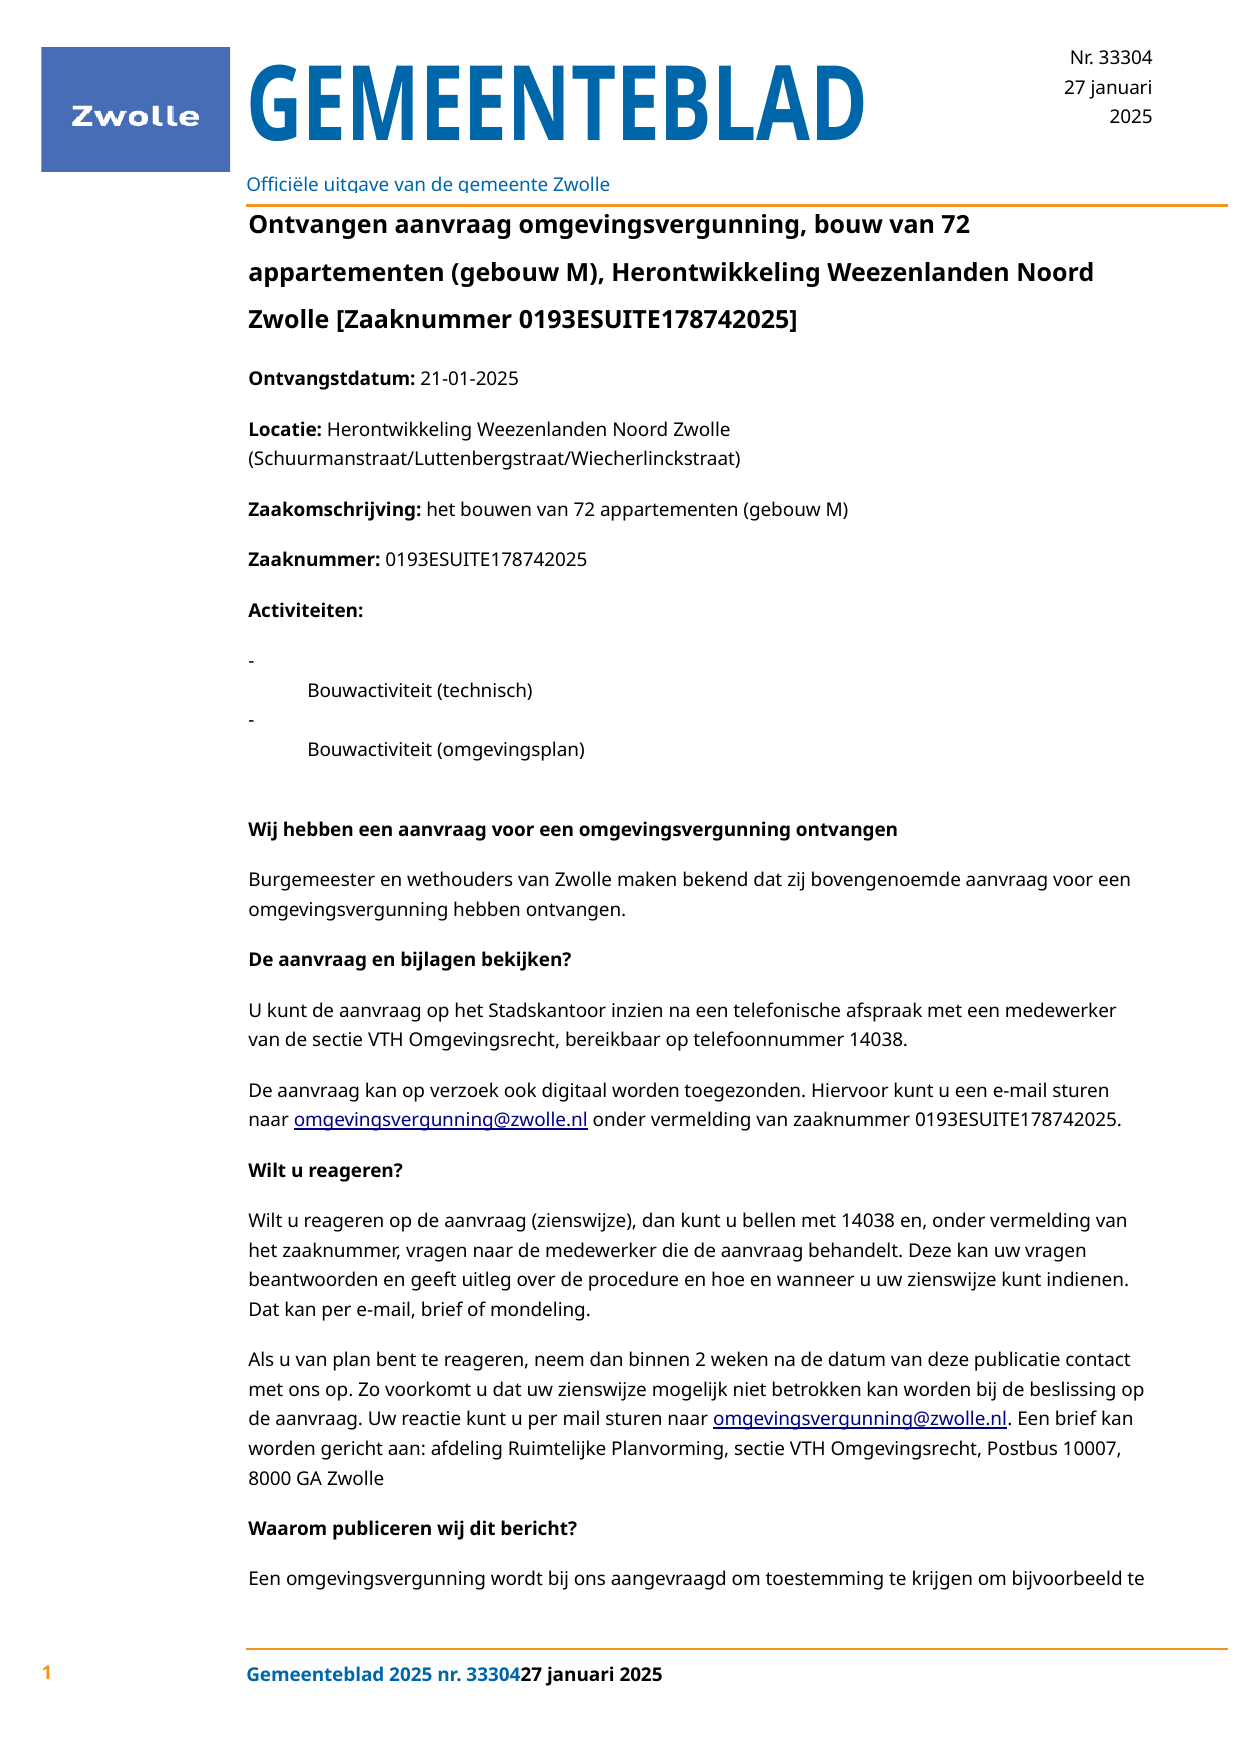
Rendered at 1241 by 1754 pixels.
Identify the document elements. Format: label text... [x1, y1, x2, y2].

text U kunt de aanvraag op het Stadskantoor inzien na een telefonische afspraak met een medewerker van de sectie VTH Omgevingsrecht, bereikbaar op telefoonnummer 14038. [248, 997, 1152, 1052]
list Bouwactiviteit (technisch) [248, 677, 1152, 702]
text Activiteiten: [248, 597, 1152, 622]
text Zaaknummer: 0193ESUITE178742025 [248, 546, 1152, 572]
text De aanvraag kan op verzoek ook digitaal worden toegezonden. Hiervoor kunt u een e-mail sturen naar omgevingsvergunning@zwolle.nl onder vermelding van zaaknummer 0193ESUITE178742025. [248, 1077, 1152, 1132]
text Ontvangen aanvraag omgevingsvergunning, bouw van 72 appartementen (gebouw M), Herontwikkeling Weezenlanden Noord Zwolle [Zaaknummer 0193ESUITE178742025] [248, 207, 1152, 336]
text Zaakomschrijving: het bouwen van 72 appartementen (gebouw M) [248, 496, 1152, 522]
text Als u van plan bent te reageren, neem dan binnen 2 weken na de datum van deze publicatie contact met ons op. Zo voorkomt u dat uw zienswijze mogelijk niet betrokken kan worden bij de beslissing op de aanvraag. Uw reactie kunt u per mail sturen naar omgevingsvergunning@zwolle.nl. Een brief kan worden gericht aan: afdeling Ruimtelijke Planvorming, sectie VTH Omgevingsrecht, Postbus 10007, 8000 GA Zwolle [248, 1346, 1152, 1490]
text Ontvangstdatum: 21-01-2025 [248, 366, 1152, 391]
text Locatie: Herontwikkeling Weezenlanden Noord Zwolle (Schuurmanstraat/Luttenbergstraat/Wiecherlinckstraat) [248, 416, 1152, 471]
text Waarom publiceren wij dit bericht? [248, 1515, 1152, 1541]
text Burgemeester en wethouders van Zwolle maken bekend dat zij bovengenoemde aanvraag voor een omgevingsvergunning hebben ontvangen. [248, 866, 1152, 922]
text Wij hebben een aanvraag voor een omgevingsvergunning ontvangen [248, 816, 1152, 842]
text Wilt u reageren? [248, 1157, 1152, 1182]
picture [41, 47, 231, 172]
text De aanvraag en bijlagen bekijken? [248, 946, 1152, 972]
text Wilt u reageren op de aanvraag (zienswijze), dan kunt u bellen met 14038 en, onder vermelding van het zaaknummer, vragen naar de medewerker die de aanvraag behandelt. Deze kan uw vragen beantwoorden en geeft uitleg over de procedure en hoe en wanneer u uw zienswijze kunt indienen. Dat kan per e-mail, brief of mondeling. [248, 1207, 1152, 1322]
text Een omgevingsvergunning wordt bij ons aangevraagd om toestemming te krijgen om bijvoorbeeld te [248, 1566, 1152, 1591]
list Bouwactiviteit (omgevingsplan) [248, 736, 1152, 762]
